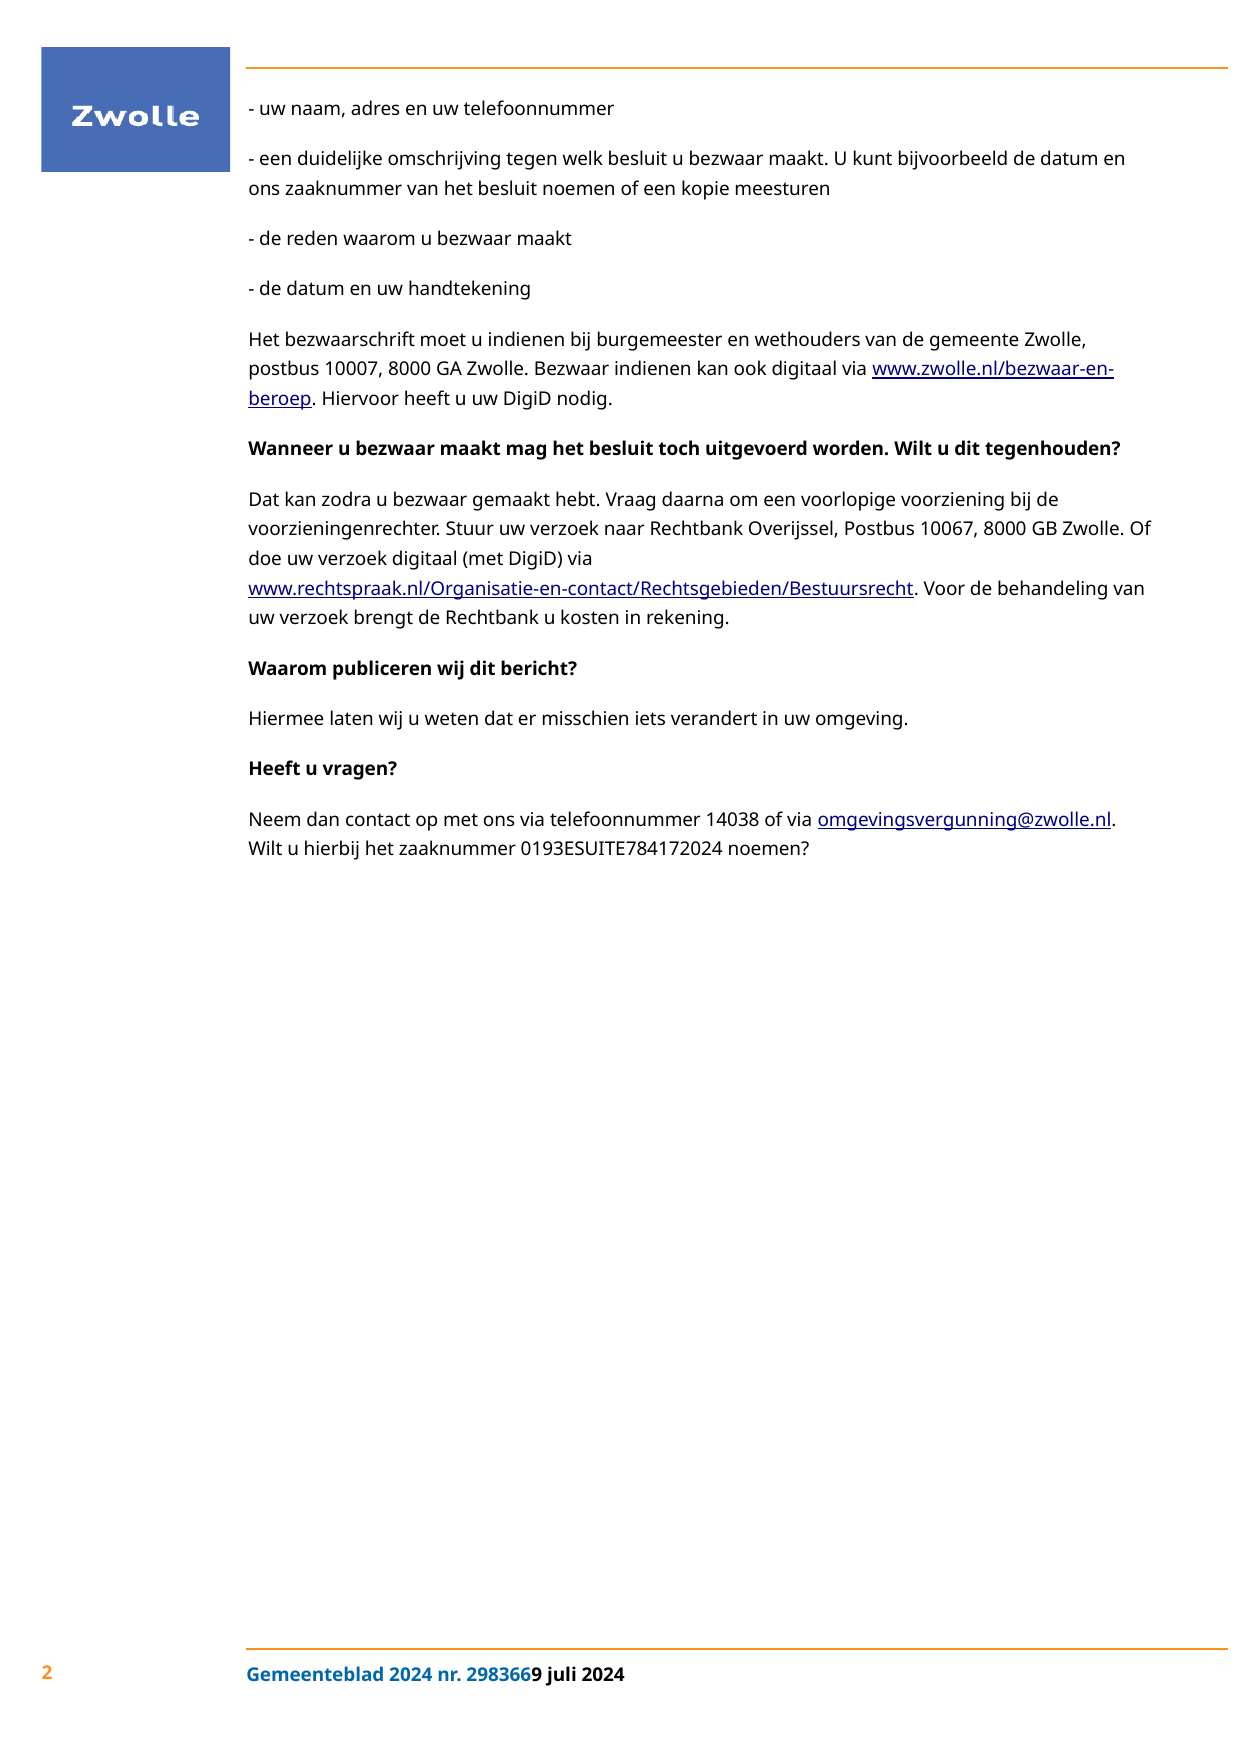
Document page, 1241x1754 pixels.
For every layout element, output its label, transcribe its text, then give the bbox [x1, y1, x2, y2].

picture [41, 47, 231, 172]
text - uw naam, adres en uw telefoonnummer [248, 95, 1152, 121]
text Neem dan contact op met ons via telefoonnummer 14038 of via omgevingsvergunning@zwolle.nl. Wilt u hierbij het zaaknummer 0193ESUITE784172024 noemen? [248, 806, 1152, 861]
text Wanneer u bezwaar maakt mag het besluit toch uitgevoerd worden. Wilt u dit tegenhouden? [248, 436, 1152, 461]
text - de reden waarom u bezwaar maakt [248, 225, 1152, 251]
text Het bezwaarschrift moet u indienen bij burgemeester en wethouders van de gemeente Zwolle, postbus 10007, 8000 GA Zwolle. Bezwaar indienen kan ook digitaal via www.zwolle.nl/bezwaar-en-beroep. Hiervoor heeft u uw DigiD nodig. [248, 326, 1152, 411]
text Dat kan zodra u bezwaar gemaakt hebt. Vraag daarna om een voorlopige voorziening bij de voorzieningenrechter. Stuur uw verzoek naar Rechtbank Overijssel, Postbus 10067, 8000 GB Zwolle. Of doe uw verzoek digitaal (met DigiD) via www.rechtspraak.nl/Organisatie-en-contact/Rechtsgebieden/Bestuursrecht. Voor de behandeling van uw verzoek brengt de Rechtbank u kosten in rekening. [248, 486, 1152, 630]
text - een duidelijke omschrijving tegen welk besluit u bezwaar maakt. U kunt bijvoorbeeld de datum en ons zaaknummer van het besluit noemen of een kopie meesturen [248, 145, 1152, 201]
text Hiermee laten wij u weten dat er misschien iets verandert in uw omgeving. [248, 705, 1152, 731]
text Waarom publiceren wij dit bericht? [248, 655, 1152, 681]
text Heeft u vragen? [248, 756, 1152, 781]
text - de datum en uw handtekening [248, 276, 1152, 301]
